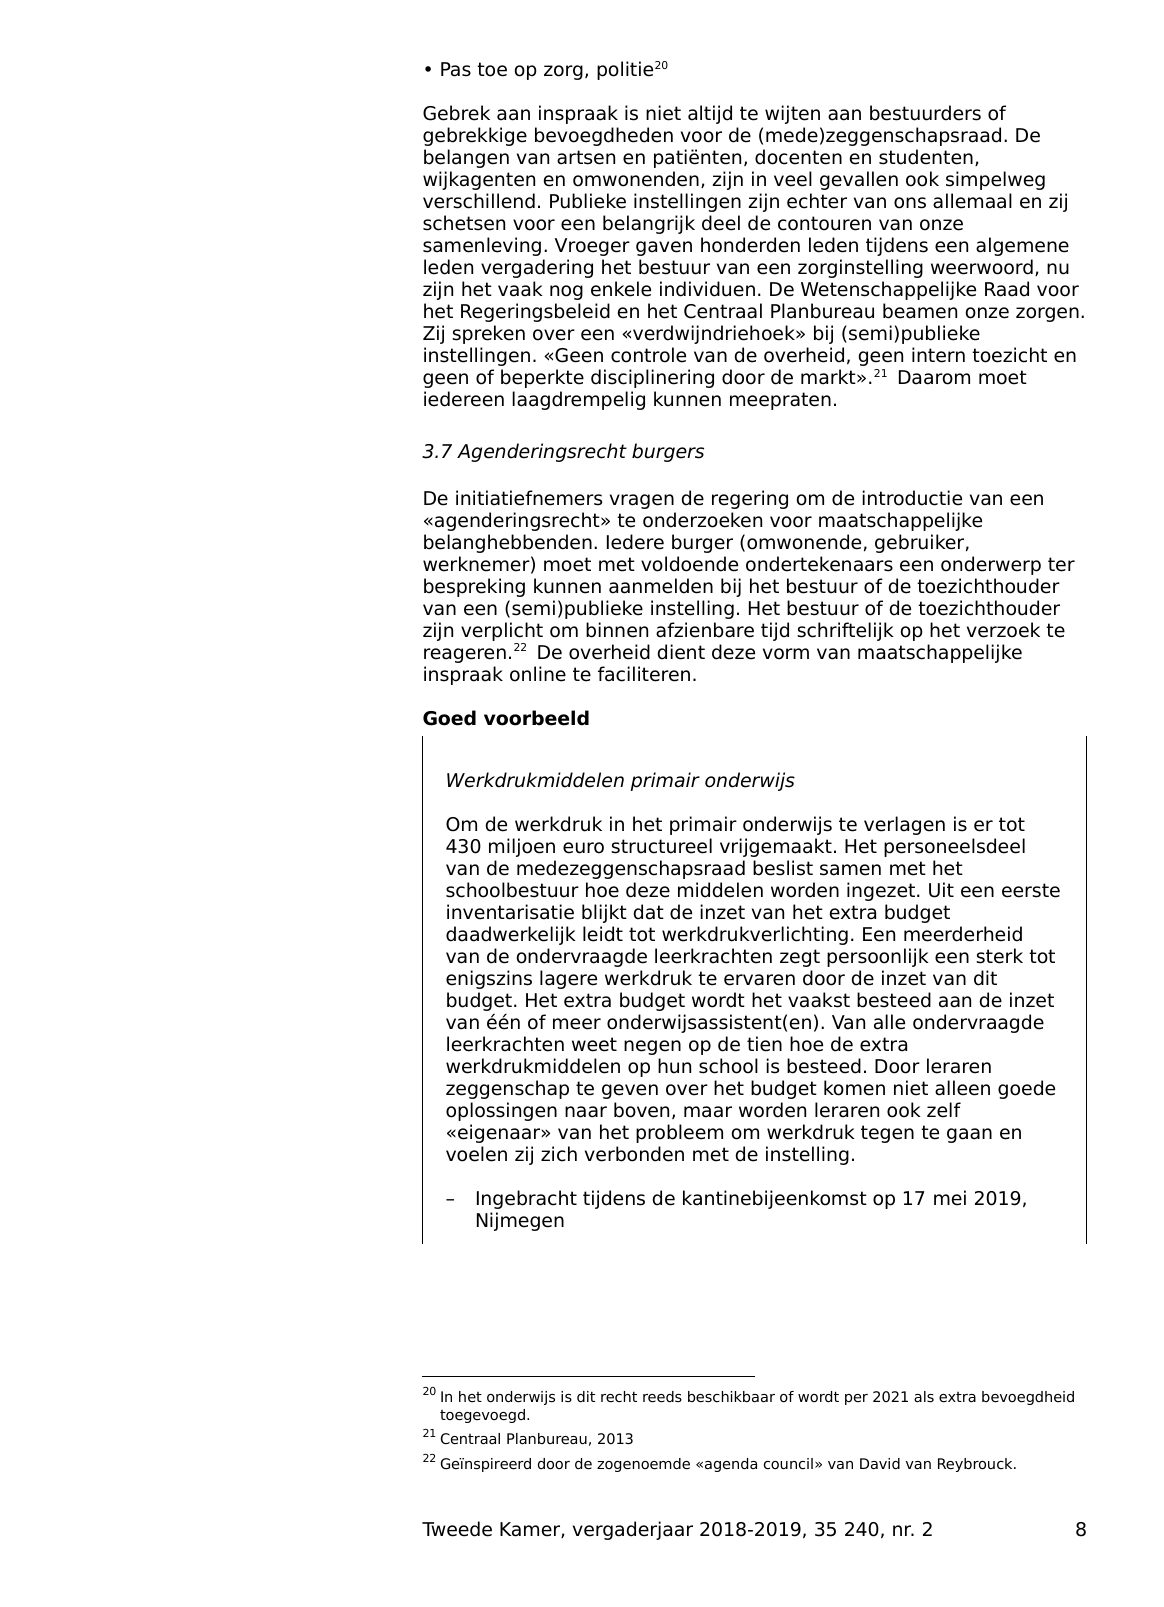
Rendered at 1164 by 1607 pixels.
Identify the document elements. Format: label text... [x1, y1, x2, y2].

text In het onderwijs is dit recht reeds beschikbaar of wordt per 2021 als extra bevoegdheid toegevoegd. [422, 1385, 1087, 1424]
subtitle Goed voorbeeld [422, 708, 1087, 730]
text Centraal Planbureau, 2013 [422, 1427, 1087, 1449]
text Gebrek aan inspraak is niet altijd te wijten aan bestuurders of gebrekkige bevoegdheden voor de (mede)zeggenschapsraad. De belangen van artsen en patiënten, docenten en studenten, wijkagenten en omwonenden, zijn in veel gevallen ook simpelweg verschillend. Publieke instellingen zijn echter van ons allemaal en zij schetsen voor een belangrijk deel de contouren van onze samenleving. Vroeger gaven honderden leden tijdens een algemene leden vergadering het bestuur van een zorginstelling weerwoord, nu zijn het vaak nog enkele individuen. De Wetenschappelijke Raad voor het Regeringsbeleid en het Centraal Planbureau beamen onze zorgen. Zij spreken over een «verdwijndriehoek» bij (semi)publieke instellingen. «Geen controle van de overheid, geen intern toezicht en geen of beperkte disciplinering door de markt». Daarom moet iedereen laagdrempelig kunnen meepraten. [422, 103, 1087, 411]
text • Pas toe op zorg, politie [422, 59, 1087, 81]
subtitle 3.7 Agenderingsrecht burgers [422, 441, 1087, 463]
text De initiatiefnemers vragen de regering om de introductie van een «agenderingsrecht» te onderzoeken voor maatschappelijke belanghebbenden. Iedere burger (omwonende, gebruiker, werknemer) moet met voldoende ondertekenaars een onderwerp ter bespreking kunnen aanmelden bij het bestuur of de toezichthouder van een (semi)publieke instelling. Het bestuur of de toezichthouder zijn verplicht om binnen afzienbare tijd schriftelijk op het verzoek te reageren. De overheid dient deze vorm van maatschappelijke inspraak online te faciliteren. [422, 488, 1087, 686]
table_header Werkdrukmiddelen primair onderwijs Om de werkdruk in het primair onderwijs te verlagen is er tot 430 miljoen euro structureel vrijgemaakt. Het personeelsdeel van de medezeggenschapsraad beslist samen met het schoolbestuur hoe deze middelen worden ingezet. Uit een eerste inventarisatie blijkt dat de inzet van het extra budget daadwerkelijk leidt tot werkdrukverlichting. Een meerderheid van de ondervraagde leerkrachten zegt persoonlijk een sterk tot enigszins lagere werkdruk te ervaren door de inzet van dit budget. Het extra budget wordt het vaakst besteed aan de inzet van één of meer onderwijsassistent(en). Van alle ondervraagde leerkrachten weet negen op de tien hoe de extra werkdrukmiddelen op hun school is besteed. Door leraren zeggenschap te geven over het budget komen niet alleen goede oplossingen naar boven, maar worden leraren ook zelf «eigenaar» van het probleem om werkdruk tegen te gaan en voelen zij zich verbonden met de instelling. – Ingebracht tijdens de kantinebijeenkomst op 17 mei 2019, Nijmegen [423, 736, 1086, 1243]
text Geïnspireerd door de zogenoemde «agenda council» van David van Reybrouck. [422, 1452, 1087, 1474]
